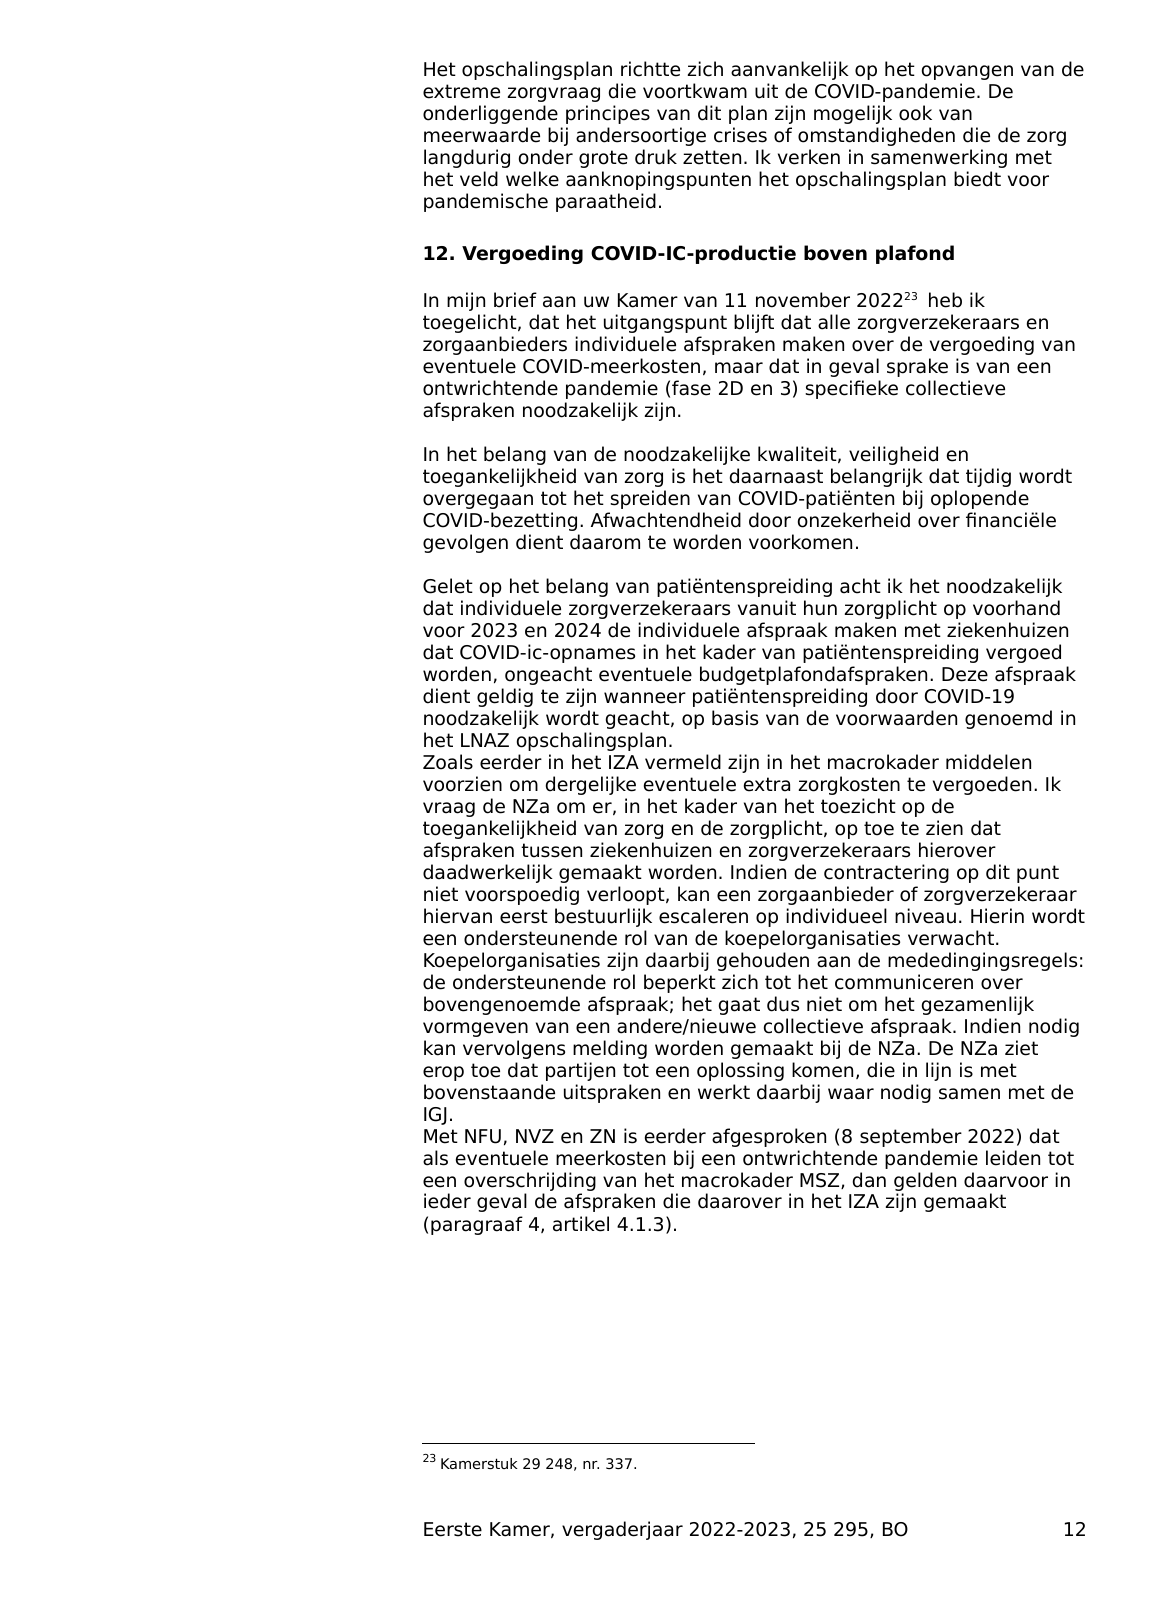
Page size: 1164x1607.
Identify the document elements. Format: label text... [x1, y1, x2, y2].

text In het belang van de noodzakelijke kwaliteit, veiligheid en toegankelijkheid van zorg is het daarnaast belangrijk dat tijdig wordt overgegaan tot het spreiden van COVID-patiënten bij oplopende COVID-bezetting. Afwachtendheid door onzekerheid over financiële gevolgen dient daarom te worden voorkomen. [422, 444, 1087, 554]
subtitle 12. Vergoeding COVID-IC-productie boven plafond [422, 243, 1087, 265]
text Zoals eerder in het IZA vermeld zijn in het macrokader middelen voorzien om dergelijke eventuele extra zorgkosten te vergoeden. Ik vraag de NZa om er, in het kader van het toezicht op de toegankelijkheid van zorg en de zorgplicht, op toe te zien dat afspraken tussen ziekenhuizen en zorgverzekeraars hierover daadwerkelijk gemaakt worden. Indien de contractering op dit punt niet voorspoedig verloopt, kan een zorgaanbieder of zorgverzekeraar hiervan eerst bestuurlijk escaleren op individueel niveau. Hierin wordt een ondersteunende rol van de koepelorganisaties verwacht. Koepelorganisaties zijn daarbij gehouden aan de mededingingsregels: de ondersteunende rol beperkt zich tot het communiceren over bovengenoemde afspraak; het gaat dus niet om het gezamenlijk vormgeven van een andere/nieuwe collectieve afspraak. Indien nodig kan vervolgens melding worden gemaakt bij de NZa. De NZa ziet erop toe dat partijen tot een oplossing komen, die in lijn is met bovenstaande uitspraken en werkt daarbij waar nodig samen met de IGJ. [422, 752, 1087, 1126]
text Kamerstuk 29 248, nr. 337. [422, 1452, 1087, 1474]
text Met NFU, NVZ en ZN is eerder afgesproken (8 september 2022) dat als eventuele meerkosten bij een ontwrichtende pandemie leiden tot een overschrijding van het macrokader MSZ, dan gelden daarvoor in ieder geval de afspraken die daarover in het IZA zijn gemaakt (paragraaf 4, artikel 4.1.3). [422, 1126, 1087, 1235]
text Het opschalingsplan richtte zich aanvankelijk op het opvangen van de extreme zorgvraag die voortkwam uit de COVID-pandemie. De onderliggende principes van dit plan zijn mogelijk ook van meerwaarde bij andersoortige crises of omstandigheden die de zorg langdurig onder grote druk zetten. Ik verken in samenwerking met het veld welke aanknopingspunten het opschalingsplan biedt voor pandemische paraatheid. [422, 59, 1087, 213]
text Gelet op het belang van patiëntenspreiding acht ik het noodzakelijk dat individuele zorgverzekeraars vanuit hun zorgplicht op voorhand voor 2023 en 2024 de individuele afspraak maken met ziekenhuizen dat COVID-ic-opnames in het kader van patiëntenspreiding vergoed worden, ongeacht eventuele budgetplafondafspraken. Deze afspraak dient geldig te zijn wanneer patiëntenspreiding door COVID-19 noodzakelijk wordt geacht, op basis van de voorwaarden genoemd in het LNAZ opschalingsplan. [422, 576, 1087, 752]
text In mijn brief aan uw Kamer van 11 november 2022 heb ik toegelicht, dat het uitgangspunt blijft dat alle zorgverzekeraars en zorgaanbieders individuele afspraken maken over de vergoeding van eventuele COVID-meerkosten, maar dat in geval sprake is van een ontwrichtende pandemie (fase 2D en 3) specifieke collectieve afspraken noodzakelijk zijn. [422, 290, 1087, 422]
